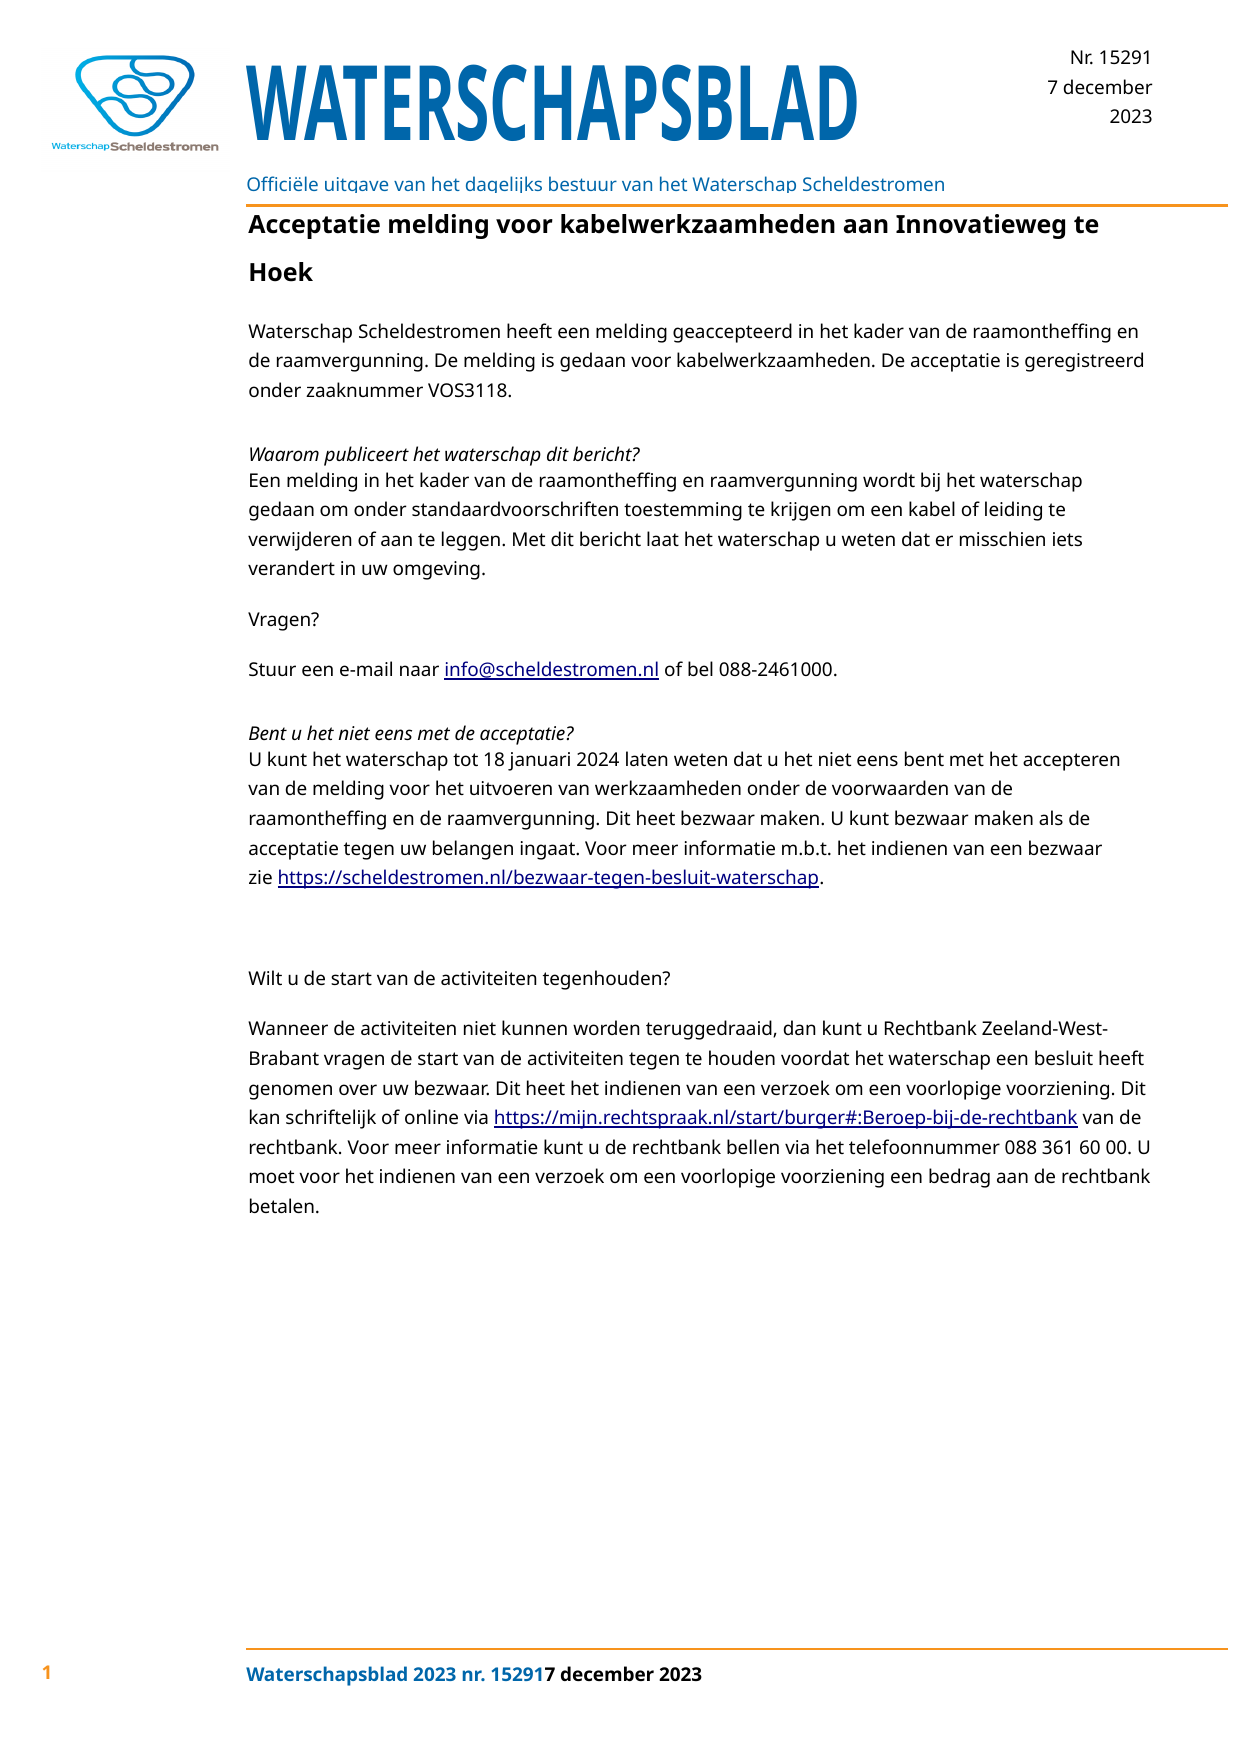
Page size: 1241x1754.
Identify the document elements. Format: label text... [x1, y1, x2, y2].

text Wanneer de activiteiten niet kunnen worden teruggedraaid, dan kunt u Rechtbank Zeeland-West-Brabant vragen de start van de activiteiten tegen te houden voordat het waterschap een besluit heeft genomen over uw bezwaar. Dit heet het indienen van een verzoek om een voorlopige voorziening. Dit kan schriftelijk of online via https://mijn.rechtspraak.nl/start/burger#:Beroep-bij-de-rechtbank van de rechtbank. Voor meer informatie kunt u de rechtbank bellen via het telefoonnummer 088 361 60 00. U moet voor het indienen van een verzoek om een voorlopige voorziening een bedrag aan de rechtbank betalen. [248, 1016, 1152, 1219]
text Bent u het niet eens met de acceptatie? [248, 720, 1152, 746]
text Waterschap Scheldestromen heeft een melding geaccepteerd in het kader van de raamontheffing en de raamvergunning. De melding is gedaan voor kabelwerkzaamheden. De acceptatie is geregistreerd onder zaaknummer VOS3118. [248, 318, 1152, 403]
text Wilt u de start van de activiteiten tegenhouden? [248, 965, 1152, 991]
picture [41, 47, 231, 172]
text U kunt het waterschap tot 18 januari 2024 laten weten dat u het niet eens bent met het accepteren van de melding voor het uitvoeren van werkzaamheden onder de voorwaarden van de raamontheffing en de raamvergunning. Dit heet bezwaar maken. U kunt bezwaar maken als de acceptatie tegen uw belangen ingaat. Voor meer informatie m.b.t. het indienen van een bezwaar zie https://scheldestromen.nl/bezwaar-tegen-besluit-waterschap. [248, 746, 1152, 890]
text Acceptatie melding voor kabelwerkzaamheden aan Innovatieweg te Hoek [248, 207, 1152, 288]
text Een melding in het kader van de raamontheffing en raamvergunning wordt bij het waterschap gedaan om onder standaardvoorschriften toestemming te krijgen om een kabel of leiding te verwijderen of aan te leggen. Met dit bericht laat het waterschap u weten dat er misschien iets verandert in uw omgeving. [248, 467, 1152, 581]
text Vragen? [248, 606, 1152, 632]
text Stuur een e-mail naar info@scheldestromen.nl of bel 088-2461000. [248, 656, 1152, 682]
text Waarom publiceert het waterschap dit bericht? [248, 441, 1152, 467]
